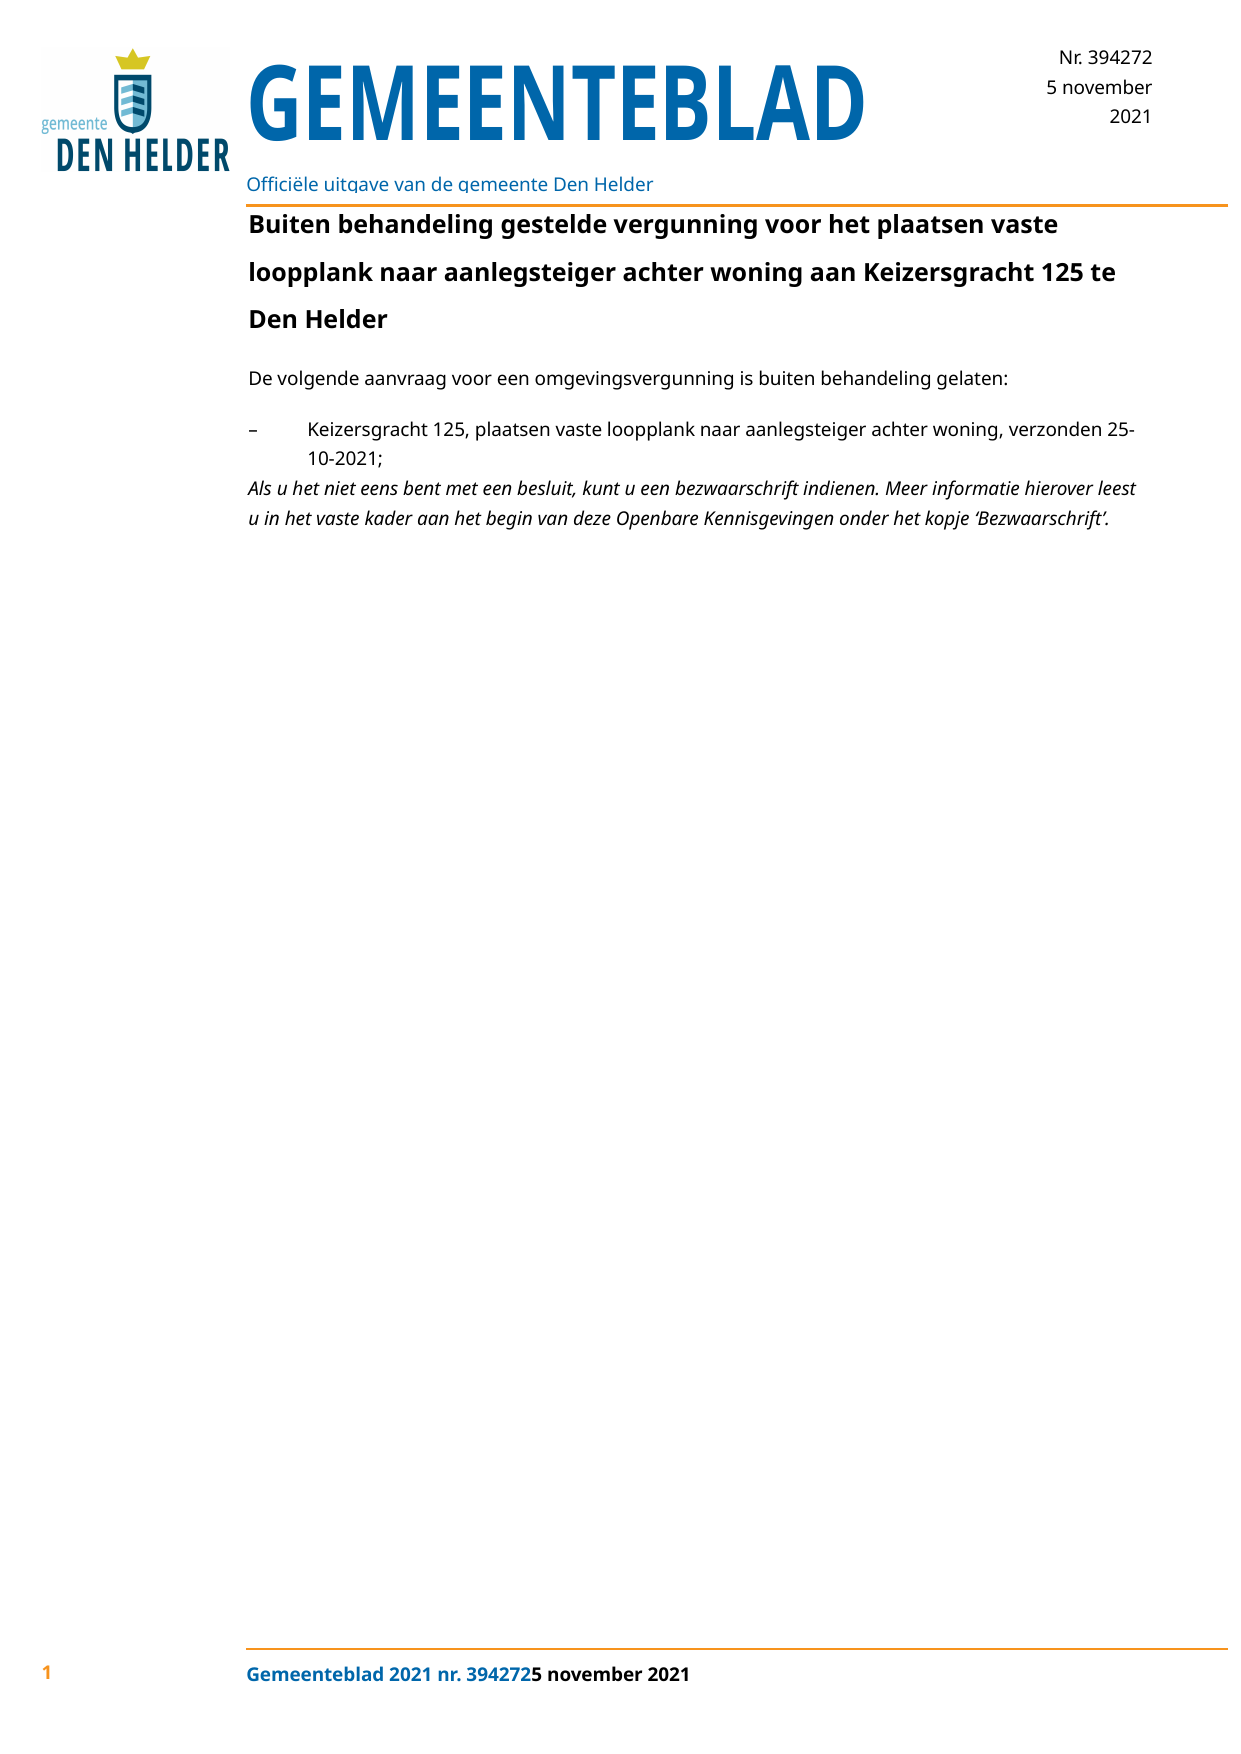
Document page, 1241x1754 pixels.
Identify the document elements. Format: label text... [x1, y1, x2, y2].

picture [41, 47, 231, 172]
text Als u het niet eens bent met een besluit, kunt u een bezwaarschrift indienen. Meer informatie hierover leest u in het vaste kader aan het begin van deze Openbare Kennisgevingen onder het kopje ‘Bezwaarschrift’. [248, 475, 1152, 530]
text De volgende aanvraag voor een omgevingsvergunning is buiten behandeling gelaten: [248, 366, 1152, 391]
text Buiten behandeling gestelde vergunning voor het plaatsen vaste loopplank naar aanlegsteiger achter woning aan Keizersgracht 125 te Den Helder [248, 207, 1152, 336]
picture [100, 154, 106, 172]
list Keizersgracht 125, plaatsen vaste loopplank naar aanlegsteiger achter woning, verzonden 25-10-2021; [248, 416, 1152, 471]
picture [130, 157, 135, 172]
picture [220, 160, 224, 172]
picture [182, 144, 187, 165]
picture [63, 144, 68, 165]
